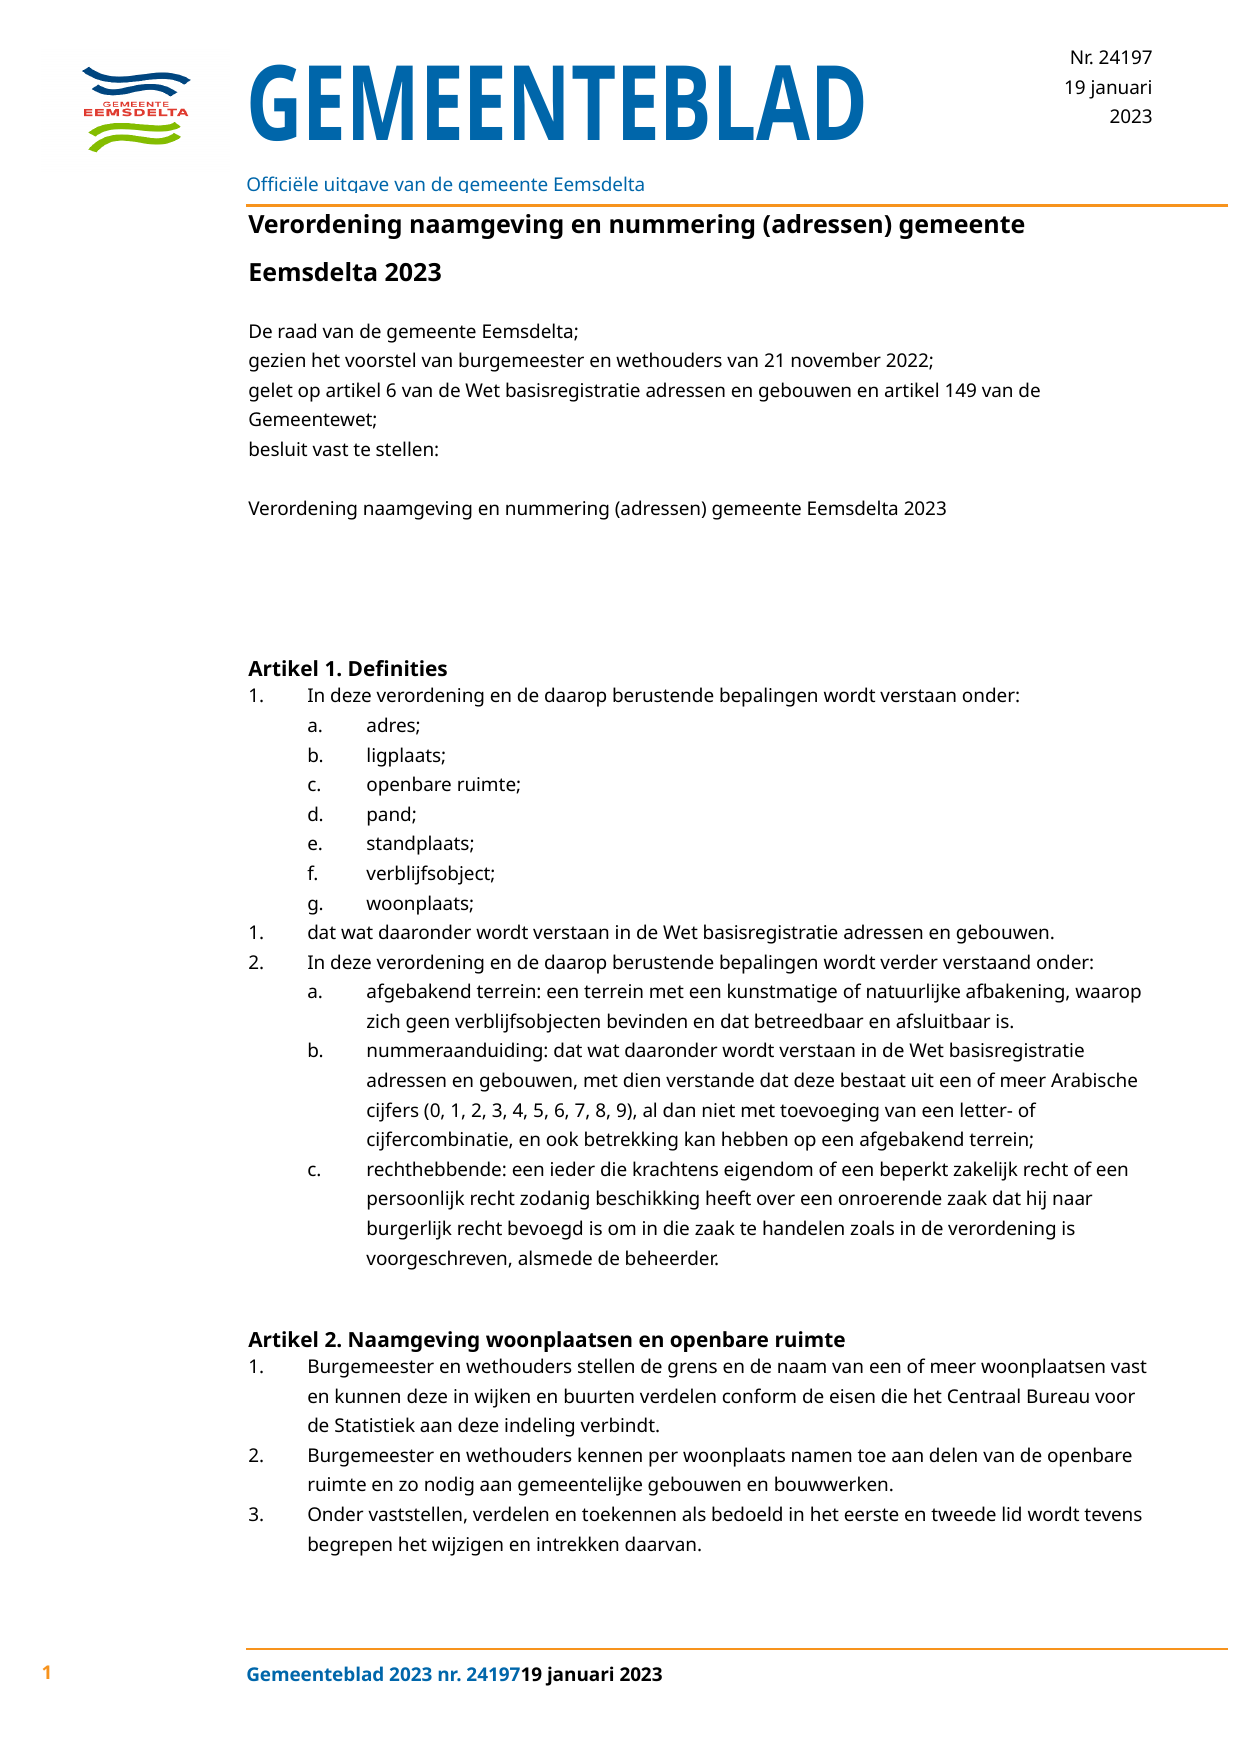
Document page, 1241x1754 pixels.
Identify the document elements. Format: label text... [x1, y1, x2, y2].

list dat wat daaronder wordt verstaan in de Wet basisregistratie adressen en gebouwen. [248, 919, 1152, 945]
list verblijfsobject; [307, 860, 1152, 886]
list standplaats; [307, 831, 1152, 856]
text Verordening naamgeving en nummering (adressen) gemeente Eemsdelta 2023 [248, 495, 1152, 521]
list nummeraanduiding: dat wat daaronder wordt verstaan in de Wet basisregistratie adressen en gebouwen, met dien verstande dat deze bestaat uit een of meer Arabische cijfers (0, 1, 2, 3, 4, 5, 6, 7, 8, 9), al dan niet met toevoeging van een letter- of cijfercombinatie, en ook betrekking kan hebben op een afgebakend terrein; [307, 1038, 1152, 1152]
list Burgemeester en wethouders kennen per woonplaats namen toe aan delen van de openbare ruimte en zo nodig aan gemeentelijke gebouwen en bouwwerken. [248, 1442, 1152, 1497]
list Burgemeester en wethouders stellen de grens en de naam van een of meer woonplaatsen vast en kunnen deze in wijken en buurten verdelen conform de eisen die het Centraal Bureau voor de Statistiek aan deze indeling verbindt. [248, 1353, 1152, 1438]
list ligplaats; [307, 742, 1152, 768]
list rechthebbende: een ieder die krachtens eigendom of een beperkt zakelijk recht of een persoonlijk recht zodanig beschikking heeft over een onroerende zaak dat hij naar burgerlijk recht bevoegd is om in die zaak te handelen zoals in de verordening is voorgeschreven, alsmede de beheerder. [307, 1156, 1152, 1271]
list In deze verordening en de daarop berustende bepalingen wordt verstaan onder: [248, 683, 1152, 708]
list woonplaats; [307, 890, 1152, 916]
text De raad van de gemeente Eemsdelta; [248, 318, 1152, 344]
text Verordening naamgeving en nummering (adressen) gemeente Eemsdelta 2023 [248, 207, 1152, 288]
picture [41, 47, 231, 172]
text gezien het voorstel van burgemeester en wethouders van 21 november 2022; [248, 347, 1152, 373]
list openbare ruimte; [307, 771, 1152, 797]
list adres; [307, 712, 1152, 738]
list afgebakend terrein: een terrein met een kunstmatige of natuurlijke afbakening, waarop zich geen verblijfsobjecten bevinden en dat betreedbaar en afsluitbaar is. [307, 978, 1152, 1034]
list Onder vaststellen, verdelen en toekennen als bedoeld in het eerste en tweede lid wordt tevens begrepen het wijzigen en intrekken daarvan. [248, 1501, 1152, 1556]
text Artikel 1. Definities [248, 654, 1152, 683]
list In deze verordening en de daarop berustende bepalingen wordt verder verstaand onder: [248, 949, 1152, 975]
text besluit vast te stellen: [248, 436, 1152, 462]
list pand; [307, 801, 1152, 827]
text Artikel 2. Naamgeving woonplaatsen en openbare ruimte [248, 1325, 1152, 1353]
text gelet op artikel 6 van de Wet basisregistratie adressen en gebouwen en artikel 149 van de Gemeentewet; [248, 377, 1152, 432]
